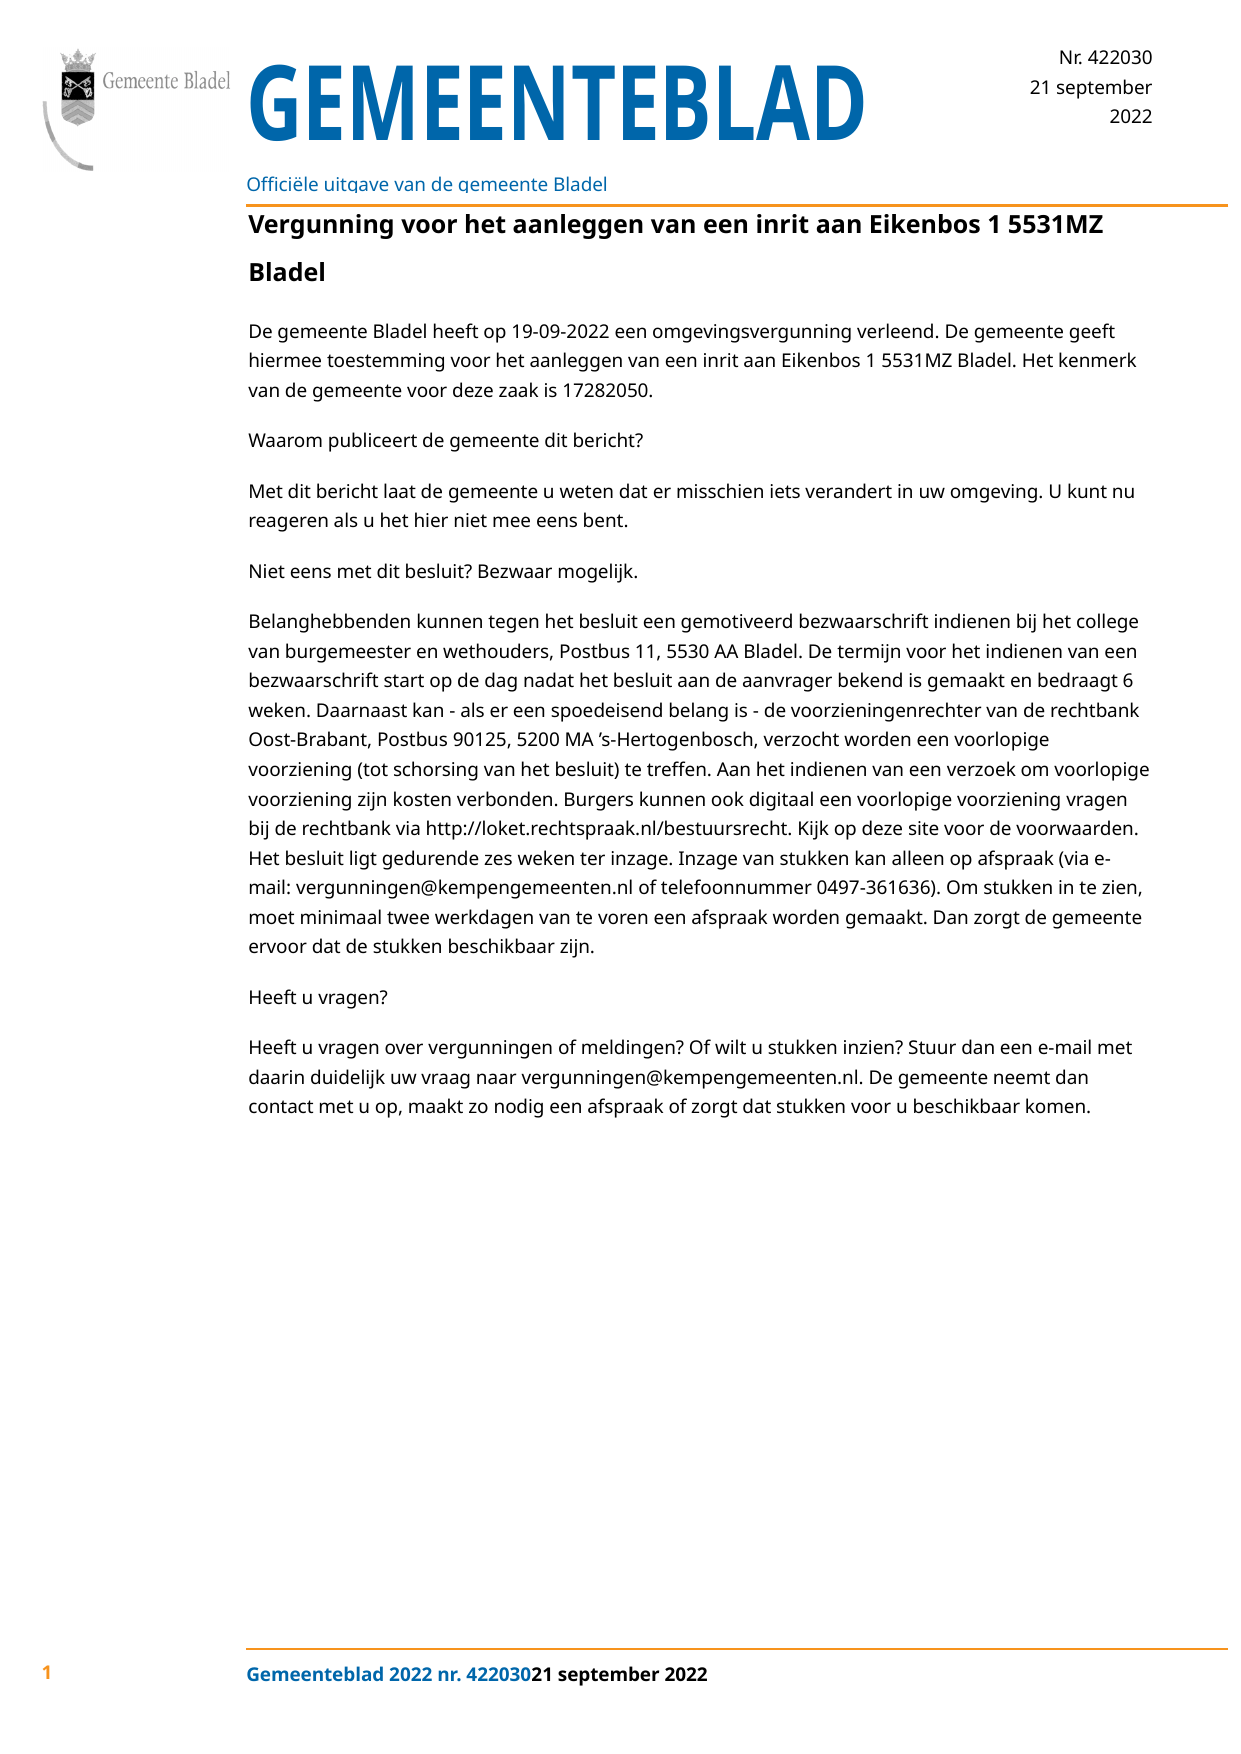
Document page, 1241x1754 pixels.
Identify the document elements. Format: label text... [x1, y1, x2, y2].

picture [41, 47, 231, 172]
text Heeft u vragen over vergunningen of meldingen? Of wilt u stukken inzien? Stuur dan een e-mail met daarin duidelijk uw vraag naar vergunningen@kempengemeenten.nl. De gemeente neemt dan contact met u op, maakt zo nodig een afspraak of zorgt dat stukken voor u beschikbaar komen. [248, 1034, 1152, 1119]
text Belanghebbenden kunnen tegen het besluit een gemotiveerd bezwaarschrift indienen bij het college van burgemeester en wethouders, Postbus 11, 5530 AA Bladel. De termijn voor het indienen van een bezwaarschrift start op de dag nadat het besluit aan de aanvrager bekend is gemaakt en bedraagt 6 weken. Daarnaast kan - als er een spoedeisend belang is - de voorzieningenrechter van de rechtbank Oost-Brabant, Postbus 90125, 5200 MA ’s-Hertogenbosch, verzocht worden een voorlopige voorziening (tot schorsing van het besluit) te treffen. Aan het indienen van een verzoek om voorlopige voorziening zijn kosten verbonden. Burgers kunnen ook digitaal een voorlopige voorziening vragen bij de rechtbank via http://loket.rechtspraak.nl/bestuursrecht. Kijk op deze site voor de voorwaarden. Het besluit ligt gedurende zes weken ter inzage. Inzage van stukken kan alleen op afspraak (via e-mail: vergunningen@kempengemeenten.nl of telefoonnummer 0497-361636). Om stukken in te zien, moet minimaal twee werkdagen van te voren een afspraak worden gemaakt. Dan zorgt de gemeente ervoor dat de stukken beschikbaar zijn. [248, 608, 1152, 959]
text De gemeente Bladel heeft op 19-09-2022 een omgevingsvergunning verleend. De gemeente geeft hiermee toestemming voor het aanleggen van een inrit aan Eikenbos 1 5531MZ Bladel. Het kenmerk van de gemeente voor deze zaak is 17282050. [248, 318, 1152, 403]
text Niet eens met dit besluit? Bezwaar mogelijk. [248, 558, 1152, 584]
text Heeft u vragen? [248, 984, 1152, 1010]
text Waarom publiceert de gemeente dit bericht? [248, 427, 1152, 453]
text Met dit bericht laat de gemeente u weten dat er misschien iets verandert in uw omgeving. U kunt nu reageren als u het hier niet mee eens bent. [248, 478, 1152, 533]
text Vergunning voor het aanleggen van een inrit aan Eikenbos 1 5531MZ Bladel [248, 207, 1152, 288]
